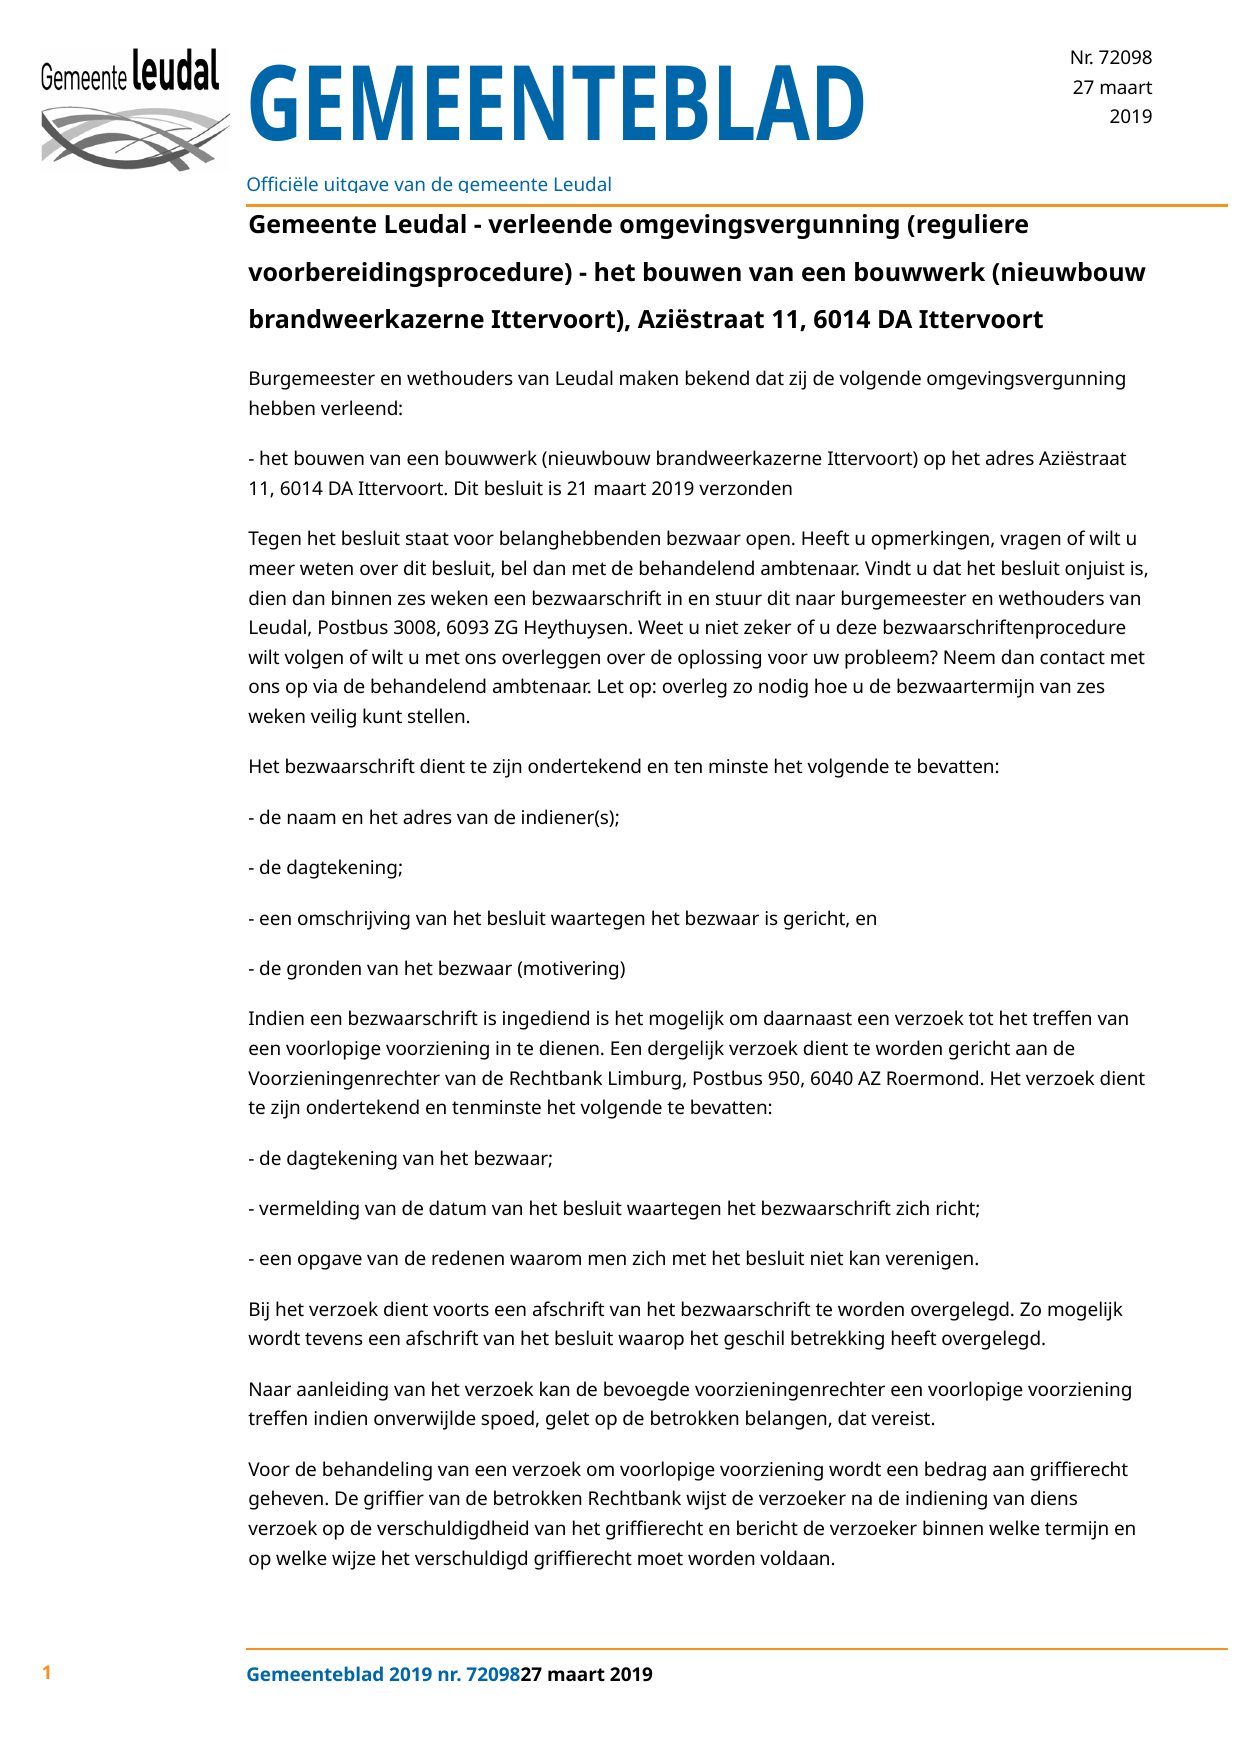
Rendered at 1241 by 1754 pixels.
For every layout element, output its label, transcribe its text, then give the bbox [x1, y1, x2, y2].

text - de dagtekening; [248, 854, 1152, 880]
text - de naam en het adres van de indiener(s); [248, 804, 1152, 829]
text Naar aanleiding van het verzoek kan de bevoegde voorzieningenrechter een voorlopige voorziening treffen indien onverwijlde spoed, gelet op de betrokken belangen, dat vereist. [248, 1376, 1152, 1431]
text Bij het verzoek dient voorts een afschrift van het bezwaarschrift te worden overgelegd. Zo mogelijk wordt tevens een afschrift van het besluit waarop het geschil betrekking heeft overgelegd. [248, 1296, 1152, 1351]
text - de gronden van het bezwaar (motivering) [248, 955, 1152, 981]
text - vermelding van de datum van het besluit waartegen het bezwaarschrift zich richt; [248, 1195, 1152, 1221]
text Gemeente Leudal - verleende omgevingsvergunning (reguliere voorbereidingsprocedure) - het bouwen van een bouwwerk (nieuwbouw brandweerkazerne Ittervoort), Aziëstraat 11, 6014 DA Ittervoort [248, 207, 1152, 336]
text Burgemeester en wethouders van Leudal maken bekend dat zij de volgende omgevingsvergunning hebben verleend: [248, 366, 1152, 421]
text Tegen het besluit staat voor belanghebbenden bezwaar open. Heeft u opmerkingen, vragen of wilt u meer weten over dit besluit, bel dan met de behandelend ambtenaar. Vindt u dat het besluit onjuist is, dien dan binnen zes weken een bezwaarschrift in en stuur dit naar burgemeester en wethouders van Leudal, Postbus 3008, 6093 ZG Heythuysen. Weet u niet zeker of u deze bezwaarschriftenprocedure wilt volgen of wilt u met ons overleggen over de oplossing voor uw probleem? Neem dan contact met ons op via de behandelend ambtenaar. Let op: overleg zo nodig hoe u de bezwaartermijn van zes weken veilig kunt stellen. [248, 526, 1152, 729]
text - een omschrijving van het besluit waartegen het bezwaar is gericht, en [248, 905, 1152, 930]
text Indien een bezwaarschrift is ingediend is het mogelijk om daarnaast een verzoek tot het treffen van een voorlopige voorziening in te dienen. Een dergelijk verzoek dient te worden gericht aan de Voorzieningenrechter van de Rechtbank Limburg, Postbus 950, 6040 AZ Roermond. Het verzoek dient te zijn ondertekend en tenminste het volgende te bevatten: [248, 1006, 1152, 1120]
text Voor de behandeling van een verzoek om voorlopige voorziening wordt een bedrag aan griffierecht geheven. De griffier van de betrokken Rechtbank wijst de verzoeker na de indiening van diens verzoek op de verschuldigdheid van het griffierecht en bericht de verzoeker binnen welke termijn en op welke wijze het verschuldigd griffierecht moet worden voldaan. [248, 1456, 1152, 1570]
text - een opgave van de redenen waarom men zich met het besluit niet kan verenigen. [248, 1246, 1152, 1271]
picture [41, 47, 231, 172]
text - het bouwen van een bouwwerk (nieuwbouw brandweerkazerne Ittervoort) op het adres Aziëstraat 11, 6014 DA Ittervoort. Dit besluit is 21 maart 2019 verzonden [248, 446, 1152, 501]
text - de dagtekening van het bezwaar; [248, 1145, 1152, 1170]
text Het bezwaarschrift dient te zijn ondertekend en ten minste het volgende te bevatten: [248, 753, 1152, 779]
